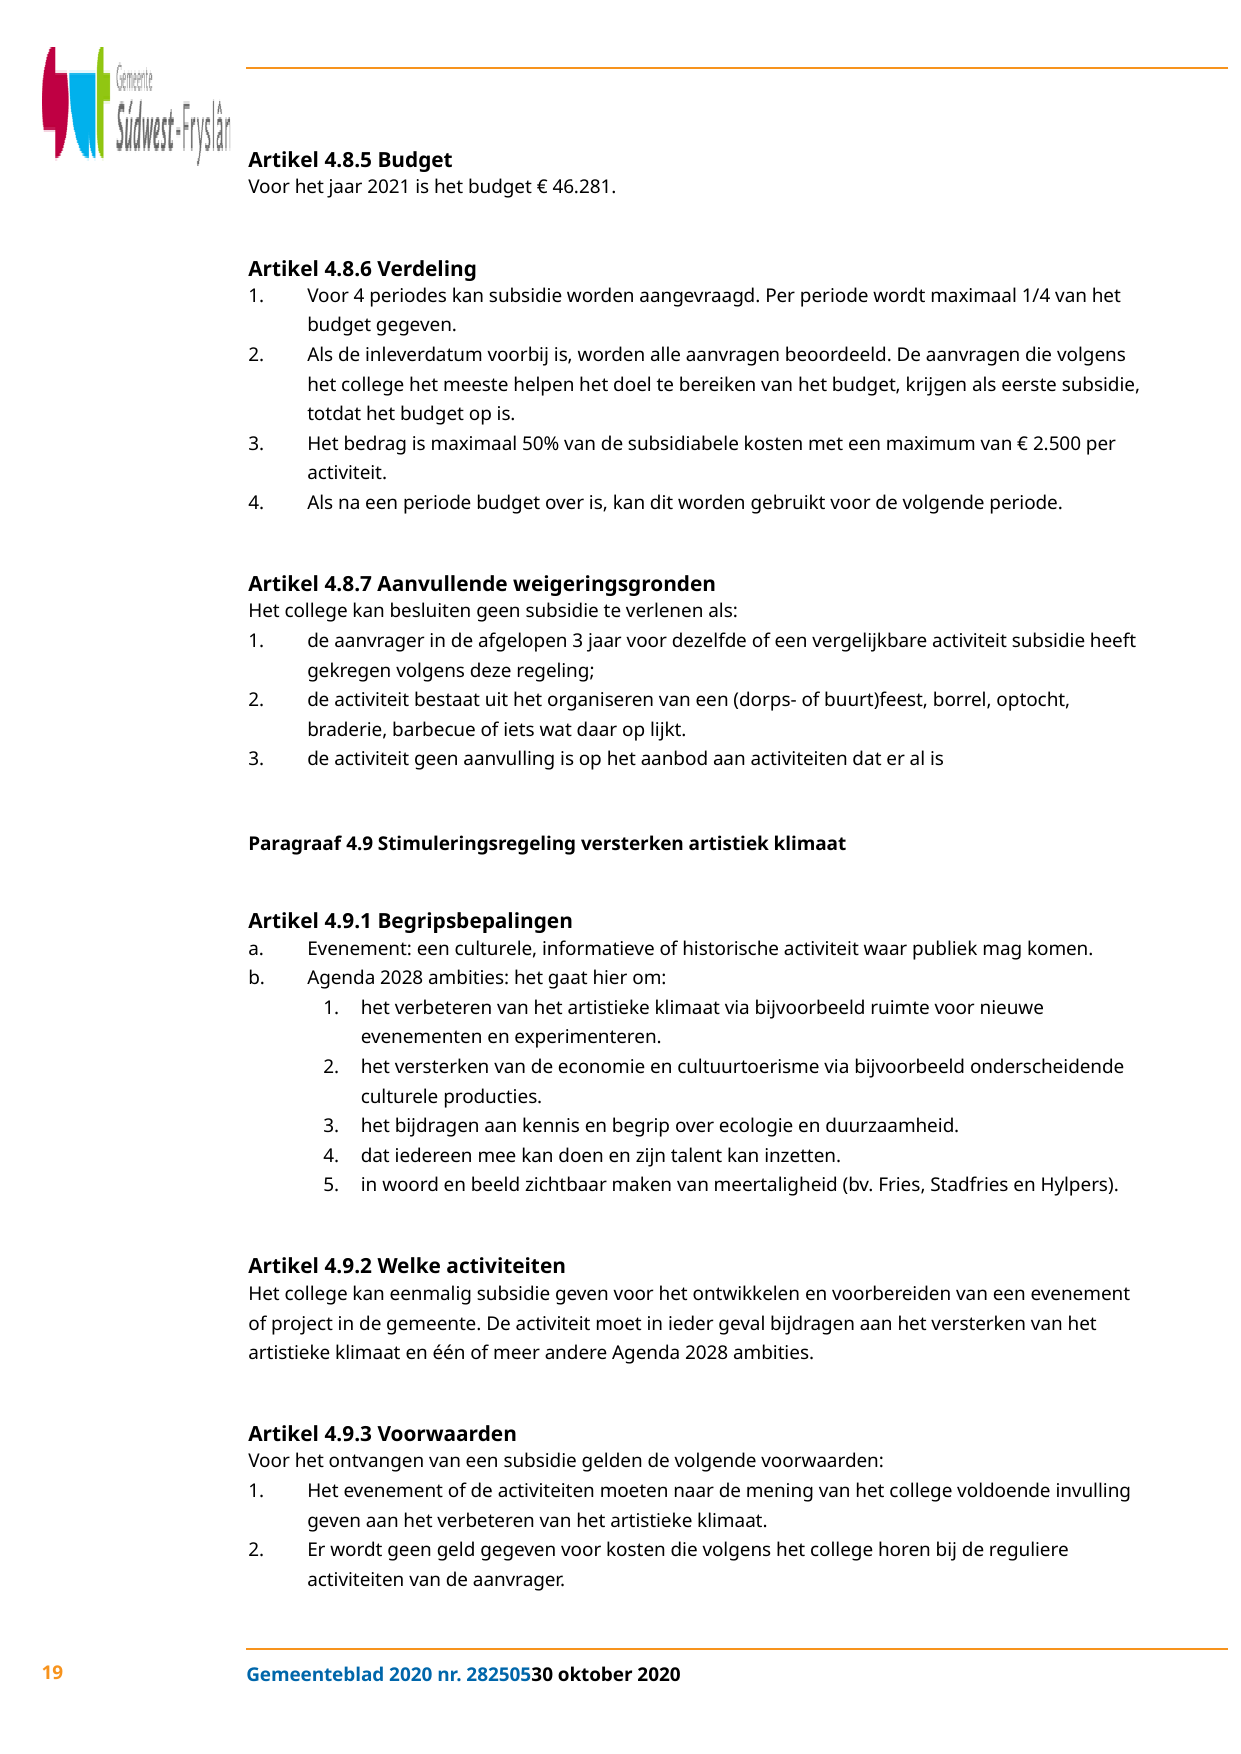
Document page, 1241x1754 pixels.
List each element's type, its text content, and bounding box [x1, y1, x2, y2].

list dat iedereen mee kan doen en zijn talent kan inzetten. [323, 1142, 1152, 1168]
list Als na een periode budget over is, kan dit worden gebruikt voor de volgende periode. [248, 489, 1152, 515]
text Artikel 4.9.3 Voorwaarden [248, 1419, 1152, 1448]
text Paragraaf 4.9 Stimuleringsregeling versterken artistiek klimaat [248, 830, 1152, 856]
list de activiteit geen aanvulling is op het aanbod aan activiteiten dat er al is [248, 746, 1152, 771]
text Het college kan besluiten geen subsidie te verlenen als: [248, 598, 1152, 623]
text Het college kan eenmalig subsidie geven voor het ontwikkelen en voorbereiden van een evenement of project in de gemeente. De activiteit moet in ieder geval bijdragen aan het versterken van het artistieke klimaat en één of meer andere Agenda 2028 ambities. [248, 1280, 1152, 1365]
list de activiteit bestaat uit het organiseren van een (dorps- of buurt)feest, borrel, optocht, braderie, barbecue of iets wat daar op lijkt. [248, 686, 1152, 742]
list Als de inleverdatum voorbij is, worden alle aanvragen beoordeeld. De aanvragen die volgens het college het meeste helpen het doel te bereiken van het budget, krijgen als eerste subsidie, totdat het budget op is. [248, 341, 1152, 426]
list het verbeteren van het artistieke klimaat via bijvoorbeeld ruimte voor nieuwe evenementen en experimenteren. [323, 994, 1152, 1049]
list het versterken van de economie en cultuurtoerisme via bijvoorbeeld onderscheidende culturele producties. [323, 1053, 1152, 1109]
list Voor 4 periodes kan subsidie worden aangevraagd. Per periode wordt maximaal 1/4 van het budget gegeven. [248, 282, 1152, 337]
text Voor het ontvangen van een subsidie gelden de volgende voorwaarden: [248, 1448, 1152, 1473]
text Artikel 4.8.5 Budget [248, 145, 1152, 174]
list Agenda 2028 ambities: het gaat hier om: [248, 964, 1152, 990]
text Artikel 4.9.2 Welke activiteiten [248, 1252, 1152, 1280]
text Voor het jaar 2021 is het budget € 46.281. [248, 174, 1152, 199]
picture [41, 47, 231, 172]
list Het bedrag is maximaal 50% van de subsidiabele kosten met een maximum van € 2.500 per activiteit. [248, 430, 1152, 485]
list het bijdragen aan kennis en begrip over ecologie en duurzaamheid. [323, 1112, 1152, 1138]
text Artikel 4.8.7 Aanvullende weigeringsgronden [248, 569, 1152, 598]
list de aanvrager in de afgelopen 3 jaar voor dezelfde of een vergelijkbare activiteit subsidie heeft gekregen volgens deze regeling; [248, 627, 1152, 682]
list Evenement: een culturele, informatieve of historische activiteit waar publiek mag komen. [248, 935, 1152, 961]
text Artikel 4.8.6 Verdeling [248, 254, 1152, 282]
list Het evenement of de activiteiten moeten naar de mening van het college voldoende invulling geven aan het verbeteren van het artistieke klimaat. [248, 1477, 1152, 1533]
list in woord en beeld zichtbaar maken van meertaligheid (bv. Fries, Stadfries en Hylpers). [323, 1172, 1152, 1197]
text Artikel 4.9.1 Begripsbepalingen [248, 907, 1152, 935]
list Er wordt geen geld gegeven voor kosten die volgens het college horen bij de reguliere activiteiten van de aanvrager. [248, 1536, 1152, 1592]
